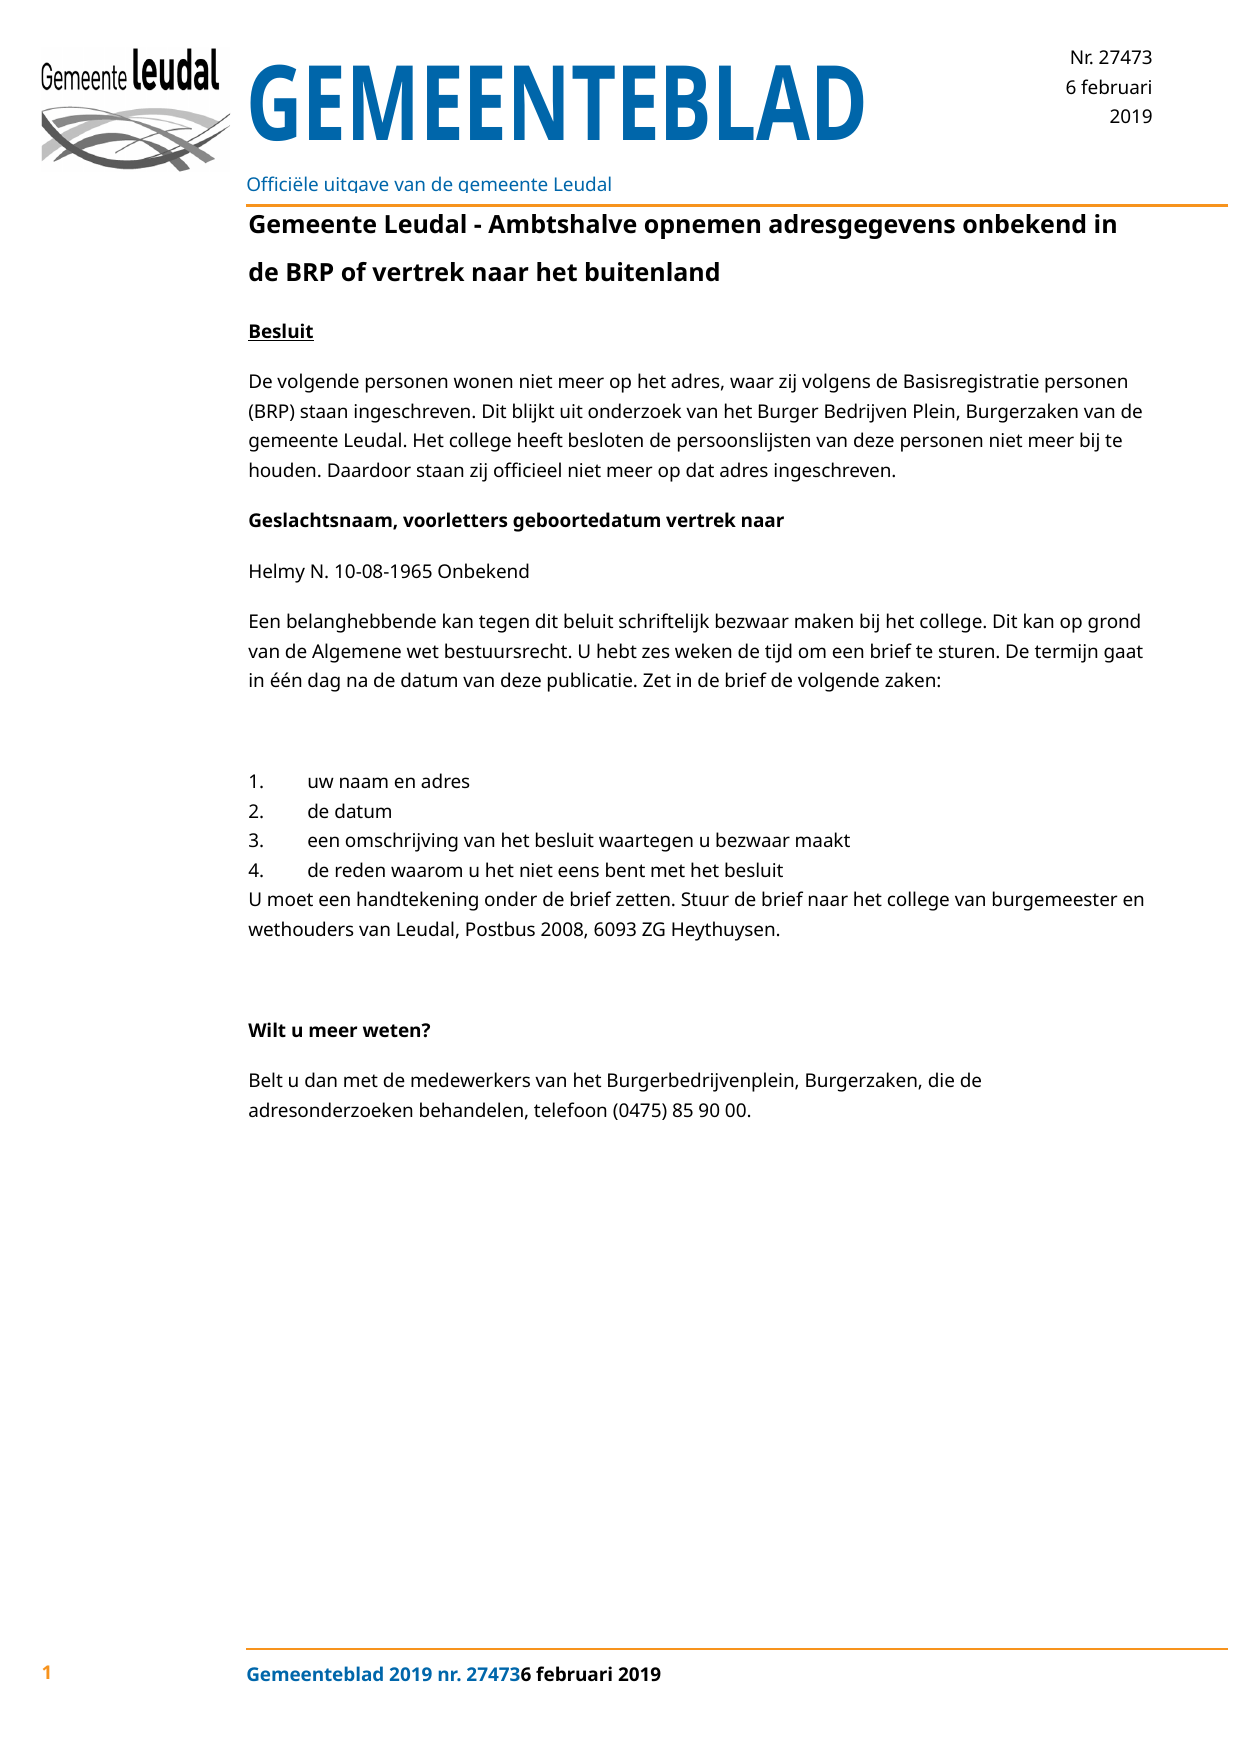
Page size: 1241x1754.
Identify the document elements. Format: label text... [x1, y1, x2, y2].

text Gemeente Leudal - Ambtshalve opnemen adresgegevens onbekend in de BRP of vertrek naar het buitenland [248, 207, 1152, 288]
text De volgende personen wonen niet meer op het adres, waar zij volgens de Basisregistratie personen (BRP) staan ingeschreven. Dit blijkt uit onderzoek van het Burger Bedrijven Plein, Burgerzaken van de gemeente Leudal. Het college heeft besloten de persoonslijsten van deze personen niet meer bij te houden. Daardoor staan zij officieel niet meer op dat adres ingeschreven. [248, 368, 1152, 483]
list de reden waarom u het niet eens bent met het besluit [248, 857, 1152, 883]
text Belt u dan met de medewerkers van het Burgerbedrijvenplein, Burgerzaken, die de adresonderzoeken behandelen, telefoon (0475) 85 90 00. [248, 1067, 1152, 1123]
list een omschrijving van het besluit waartegen u bezwaar maakt [248, 827, 1152, 853]
text Wilt u meer weten? [248, 1017, 1152, 1043]
text Besluit [248, 318, 1152, 344]
text U moet een handtekening onder de brief zetten. Stuur de brief naar het college van burgemeester en wethouders van Leudal, Postbus 2008, 6093 ZG Heythuysen. [248, 887, 1152, 942]
list uw naam en adres [248, 768, 1152, 794]
text Geslachtsnaam, voorletters geboortedatum vertrek naar [248, 507, 1152, 533]
text Helmy N. 10-08-1965 Onbekend [248, 558, 1152, 584]
list de datum [248, 798, 1152, 824]
picture [41, 47, 231, 172]
text Een belanghebbende kan tegen dit beluit schriftelijk bezwaar maken bij het college. Dit kan op grond van de Algemene wet bestuursrecht. U hebt zes weken de tijd om een brief te sturen. De termijn gaat in één dag na de datum van deze publicatie. Zet in de brief de volgende zaken: [248, 608, 1152, 693]
